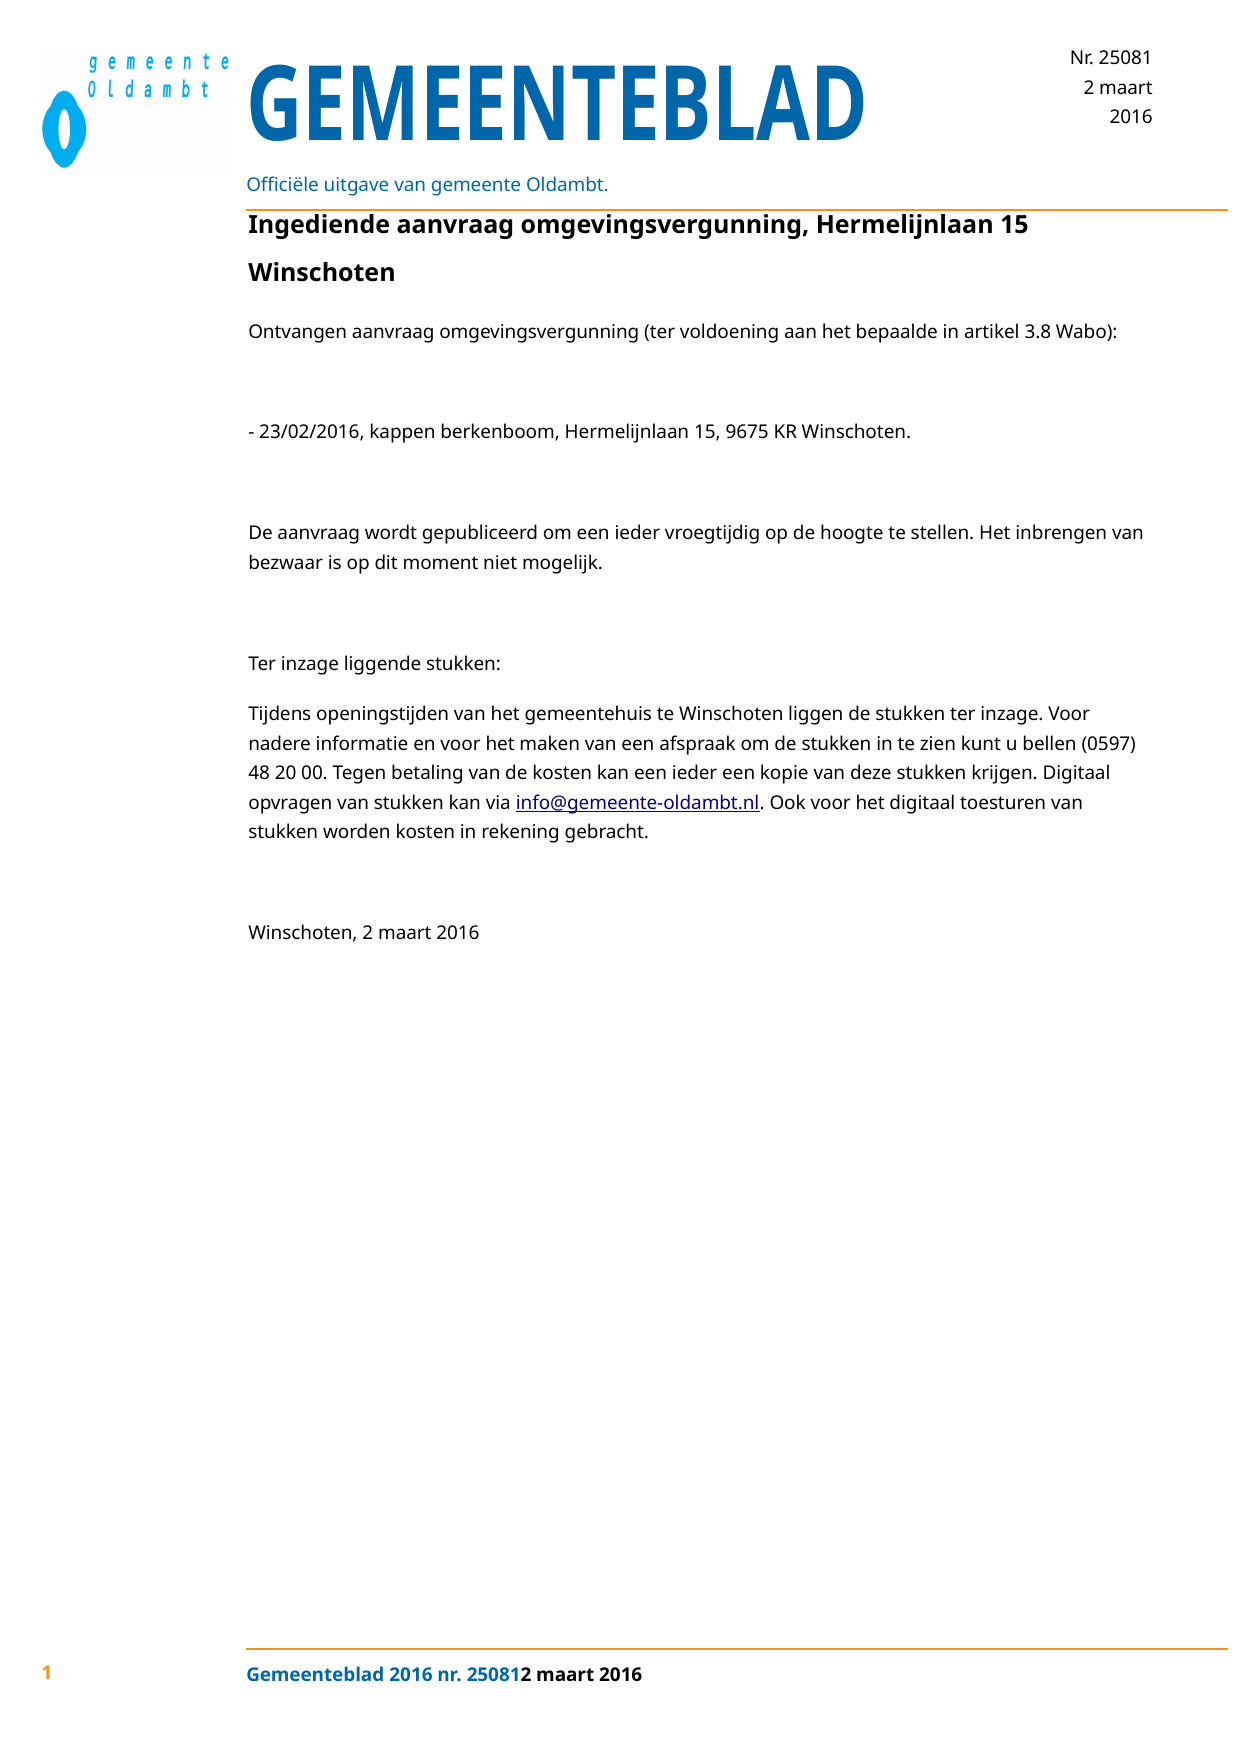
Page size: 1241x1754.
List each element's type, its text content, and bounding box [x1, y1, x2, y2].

text Winschoten, 2 maart 2016 [248, 919, 1152, 945]
text - 23/02/2016, kappen berkenboom, Hermelijnlaan 15, 9675 KR Winschoten. [248, 419, 1152, 444]
text Ontvangen aanvraag omgevingsvergunning (ter voldoening aan het bepaalde in artikel 3.8 Wabo): [248, 318, 1152, 344]
text Ingediende aanvraag omgevingsvergunning, Hermelijnlaan 15 Winschoten [248, 211, 1152, 288]
picture [41, 47, 231, 172]
text De aanvraag wordt gepubliceerd om een ieder vroegtijdig op de hoogte te stellen. Het inbrengen van bezwaar is op dit moment niet mogelijk. [248, 519, 1152, 575]
text Ter inzage liggende stukken: [248, 650, 1152, 676]
text Tijdens openingstijden van het gemeentehuis te Winschoten liggen de stukken ter inzage. Voor nadere informatie en voor het maken van een afspraak om de stukken in te zien kunt u bellen (0597) 48 20 00. Tegen betaling van de kosten kan een ieder een kopie van deze stukken krijgen. Digitaal opvragen van stukken kan via info@gemeente-oldambt.nl. Ook voor het digitaal toesturen van stukken worden kosten in rekening gebracht. [248, 700, 1152, 844]
